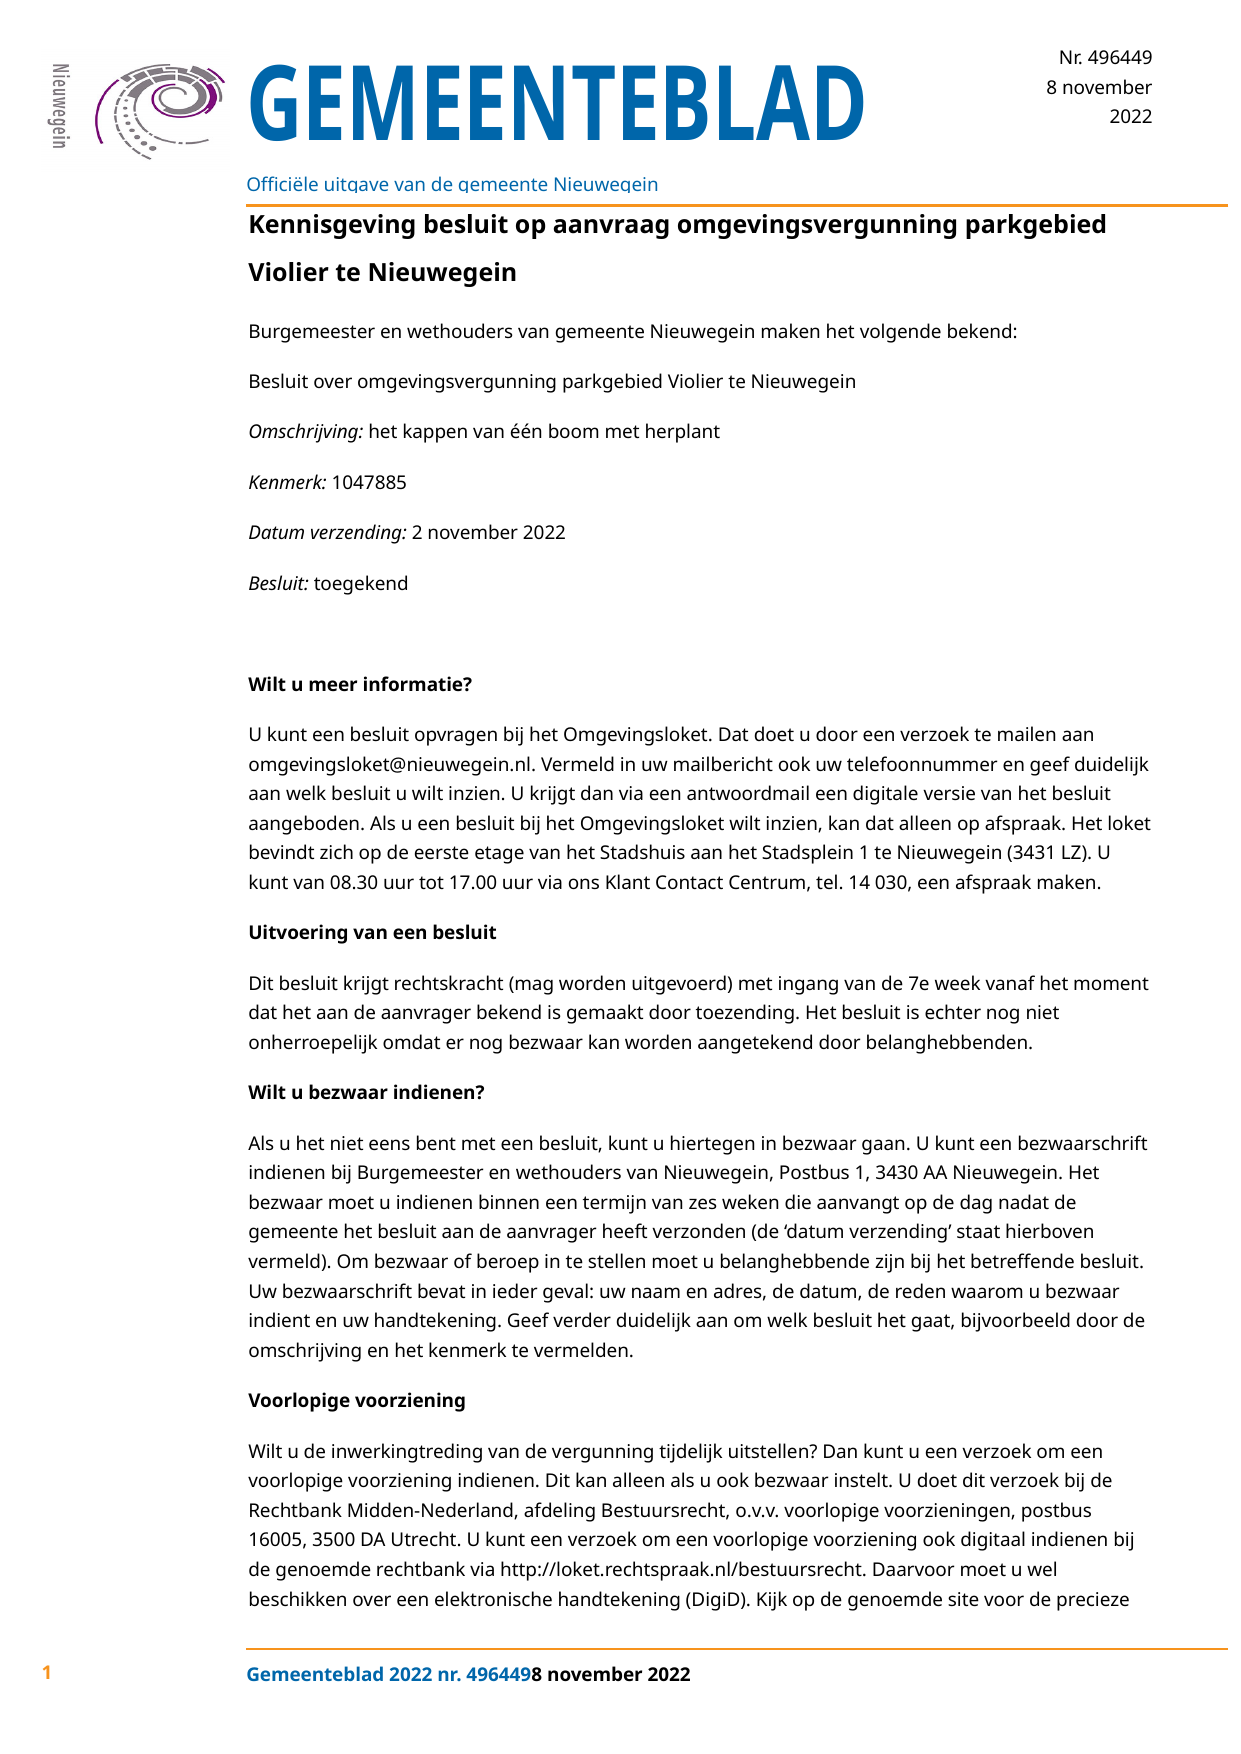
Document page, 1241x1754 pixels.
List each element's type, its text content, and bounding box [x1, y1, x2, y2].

text Wilt u meer informatie? [248, 671, 1152, 697]
text Voorlopige voorziening [248, 1387, 1152, 1413]
text Besluit: toegekend [248, 570, 1152, 596]
text Kenmerk: 1047885 [248, 469, 1152, 495]
text Als u het niet eens bent met een besluit, kunt u hiertegen in bezwaar gaan. U kunt een bezwaarschrift indienen bij Burgemeester en wethouders van Nieuwegein, Postbus 1, 3430 AA Nieuwegein. Het bezwaar moet u indienen binnen een termijn van zes weken die aanvangt op de dag nadat de gemeente het besluit aan de aanvrager heeft verzonden (de ‘datum verzending’ staat hierboven vermeld). Om bezwaar of beroep in te stellen moet u belanghebbende zijn bij het betreffende besluit. Uw bezwaarschrift bevat in ieder geval: uw naam en adres, de datum, de reden waarom u bezwaar indient en uw handtekening. Geef verder duidelijk aan om welk besluit het gaat, bijvoorbeeld door de omschrijving en het kenmerk te vermelden. [248, 1130, 1152, 1363]
text Omschrijving: het kappen van één boom met herplant [248, 419, 1152, 444]
text Wilt u bezwaar indienen? [248, 1079, 1152, 1105]
text Uitvoering van een besluit [248, 919, 1152, 945]
text Datum verzending: 2 november 2022 [248, 519, 1152, 545]
text Kennisgeving besluit op aanvraag omgevingsvergunning parkgebied Violier te Nieuwegein [248, 207, 1152, 288]
text Wilt u de inwerkingtreding van de vergunning tijdelijk uitstellen? Dan kunt u een verzoek om een voorlopige voorziening indienen. Dit kan alleen als u ook bezwaar instelt. U doet dit verzoek bij de Rechtbank Midden-Nederland, afdeling Bestuursrecht, o.v.v. voorlopige voorzieningen, postbus 16005, 3500 DA Utrecht. U kunt een verzoek om een voorlopige voorziening ook digitaal indienen bij de genoemde rechtbank via http://loket.rechtspraak.nl/bestuursrecht. Daarvoor moet u wel beschikken over een elektronische handtekening (DigiD). Kijk op de genoemde site voor de precieze [248, 1438, 1152, 1612]
text Besluit over omgevingsvergunning parkgebied Violier te Nieuwegein [248, 368, 1152, 394]
picture [41, 47, 231, 172]
text Dit besluit krijgt rechtskracht (mag worden uitgevoerd) met ingang van de 7e week vanaf het moment dat het aan de aanvrager bekend is gemaakt door toezending. Het besluit is echter nog niet onherroepelijk omdat er nog bezwaar kan worden aangetekend door belanghebbenden. [248, 970, 1152, 1055]
text Burgemeester en wethouders van gemeente Nieuwegein maken het volgende bekend: [248, 318, 1152, 344]
text U kunt een besluit opvragen bij het Omgevingsloket. Dat doet u door een verzoek te mailen aan omgevingsloket@nieuwegein.nl. Vermeld in uw mailbericht ook uw telefoonnummer en geef duidelijk aan welk besluit u wilt inzien. U krijgt dan via een antwoordmail een digitale versie van het besluit aangeboden. Als u een besluit bij het Omgevingsloket wilt inzien, kan dat alleen op afspraak. Het loket bevindt zich op de eerste etage van het Stadshuis aan het Stadsplein 1 te Nieuwegein (3431 LZ). U kunt van 08.30 uur tot 17.00 uur via ons Klant Contact Centrum, tel. 14 030, een afspraak maken. [248, 721, 1152, 895]
